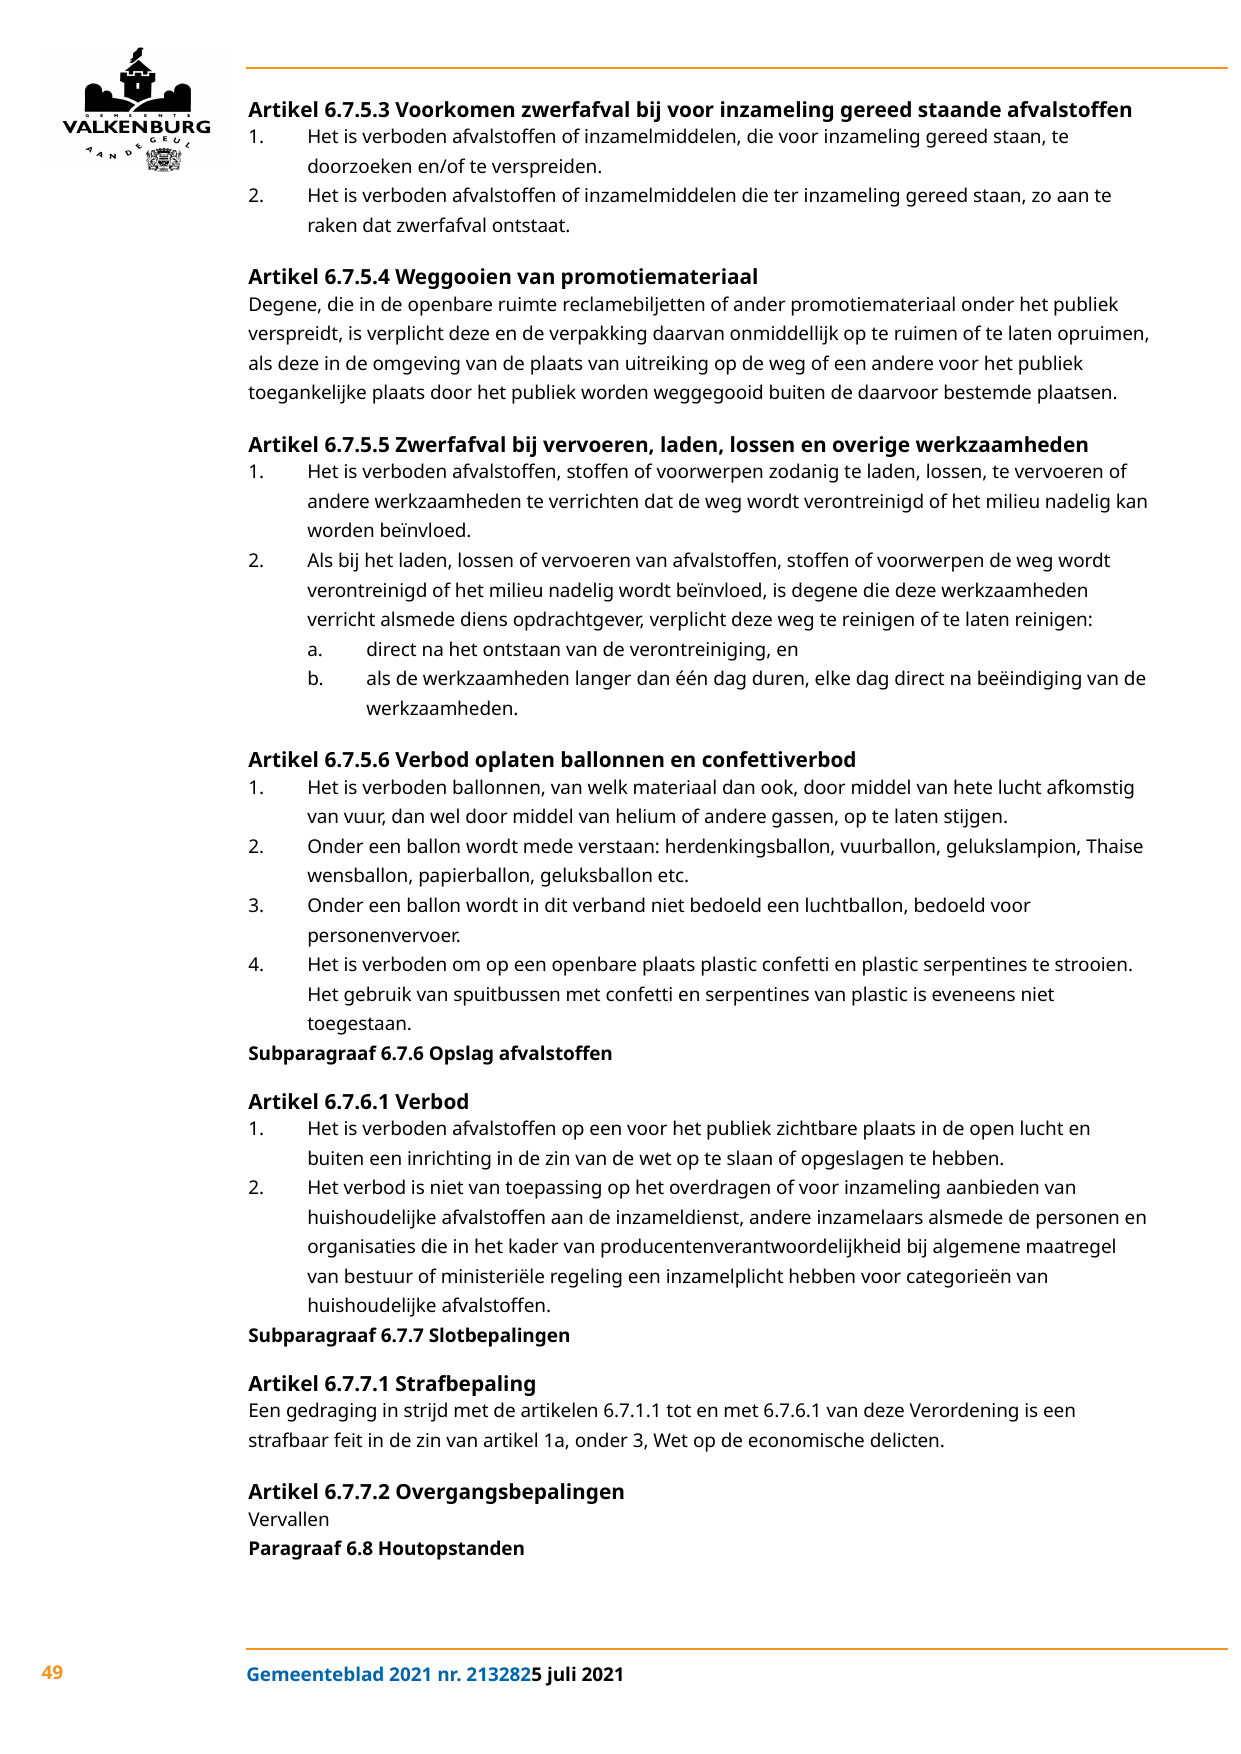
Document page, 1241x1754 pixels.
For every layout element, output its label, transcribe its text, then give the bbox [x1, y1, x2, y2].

list direct na het ontstaan van de verontreiniging, en [307, 636, 1152, 662]
text Subparagraaf 6.7.7 Slotbepalingen [248, 1322, 1152, 1348]
list Het is verboden afvalstoffen of inzamelmiddelen, die voor inzameling gereed staan, te doorzoeken en/of te verspreiden. [248, 123, 1152, 178]
list Het is verboden afvalstoffen of inzamelmiddelen die ter inzameling gereed staan, zo aan te raken dat zwerfafval ontstaat. [248, 182, 1152, 238]
text Artikel 6.7.6.1 Verbod [248, 1087, 1152, 1115]
text Degene, die in de openbare ruimte reclamebiljetten of ander promotiemateriaal onder het publiek verspreidt, is verplicht deze en de verpakking daarvan onmiddellijk op te ruimen of te laten opruimen, als deze in de omgeving van de plaats van uitreiking op de weg of een andere voor het publiek toegankelijke plaats door het publiek worden weggegooid buiten de daarvoor bestemde plaatsen. [248, 291, 1152, 405]
text Een gedraging in strijd met de artikelen 6.7.1.1 tot en met 6.7.6.1 van deze Verordening is een strafbaar feit in de zin van artikel 1a, onder 3, Wet op de economische delicten. [248, 1397, 1152, 1453]
text Artikel 6.7.5.6 Verbod oplaten ballonnen en confettiverbod [248, 746, 1152, 774]
list Als bij het laden, lossen of vervoeren van afvalstoffen, stoffen of voorwerpen de weg wordt verontreinigd of het milieu nadelig wordt beïnvloed, is degene die deze werkzaamheden verricht alsmede diens opdrachtgever, verplicht deze weg te reinigen of te laten reinigen: [248, 547, 1152, 632]
list Het is verboden ballonnen, van welk materiaal dan ook, door middel van hete lucht afkomstig van vuur, dan wel door middel van helium of andere gassen, op te laten stijgen. [248, 774, 1152, 829]
list Het is verboden afvalstoffen op een voor het publiek zichtbare plaats in de open lucht en buiten een inrichting in de zin van de wet op te slaan of opgeslagen te hebben. [248, 1115, 1152, 1171]
text Artikel 6.7.5.3 Voorkomen zwerfafval bij voor inzameling gereed staande afvalstoffen [248, 95, 1152, 123]
text Vervallen [248, 1506, 1152, 1531]
list Onder een ballon wordt mede verstaan: herdenkingsballon, vuurballon, gelukslampion, Thaise wensballon, papierballon, geluksballon etc. [248, 833, 1152, 888]
list Onder een ballon wordt in dit verband niet bedoeld een luchtballon, bedoeld voor personenvervoer. [248, 892, 1152, 948]
list Het verbod is niet van toepassing op het overdragen of voor inzameling aanbieden van huishoudelijke afvalstoffen aan de inzameldienst, andere inzamelaars alsmede de personen en organisaties die in het kader van producentenverantwoordelijkheid bij algemene maatregel van bestuur of ministeriële regeling een inzamelplicht hebben voor categorieën van huishoudelijke afvalstoffen. [248, 1174, 1152, 1318]
list Het is verboden afvalstoffen, stoffen of voorwerpen zodanig te laden, lossen, te vervoeren of andere werkzaamheden te verrichten dat de weg wordt verontreinigd of het milieu nadelig kan worden beïnvloed. [248, 458, 1152, 543]
list als de werkzaamheden langer dan één dag duren, elke dag direct na beëindiging van de werkzaamheden. [307, 666, 1152, 721]
text Artikel 6.7.5.5 Zwerfafval bij vervoeren, laden, lossen en overige werkzaamheden [248, 430, 1152, 458]
picture [41, 47, 231, 172]
text Subparagraaf 6.7.6 Opslag afvalstoffen [248, 1040, 1152, 1066]
text Artikel 6.7.5.4 Weggooien van promotiemateriaal [248, 262, 1152, 291]
list Het is verboden om op een openbare plaats plastic confetti en plastic serpentines te strooien. Het gebruik van spuitbussen met confetti en serpentines van plastic is eveneens niet toegestaan. [248, 951, 1152, 1036]
text Artikel 6.7.7.1 Strafbepaling [248, 1369, 1152, 1397]
text Paragraaf 6.8 Houtopstanden [248, 1535, 1152, 1561]
text Artikel 6.7.7.2 Overgangsbepalingen [248, 1477, 1152, 1506]
